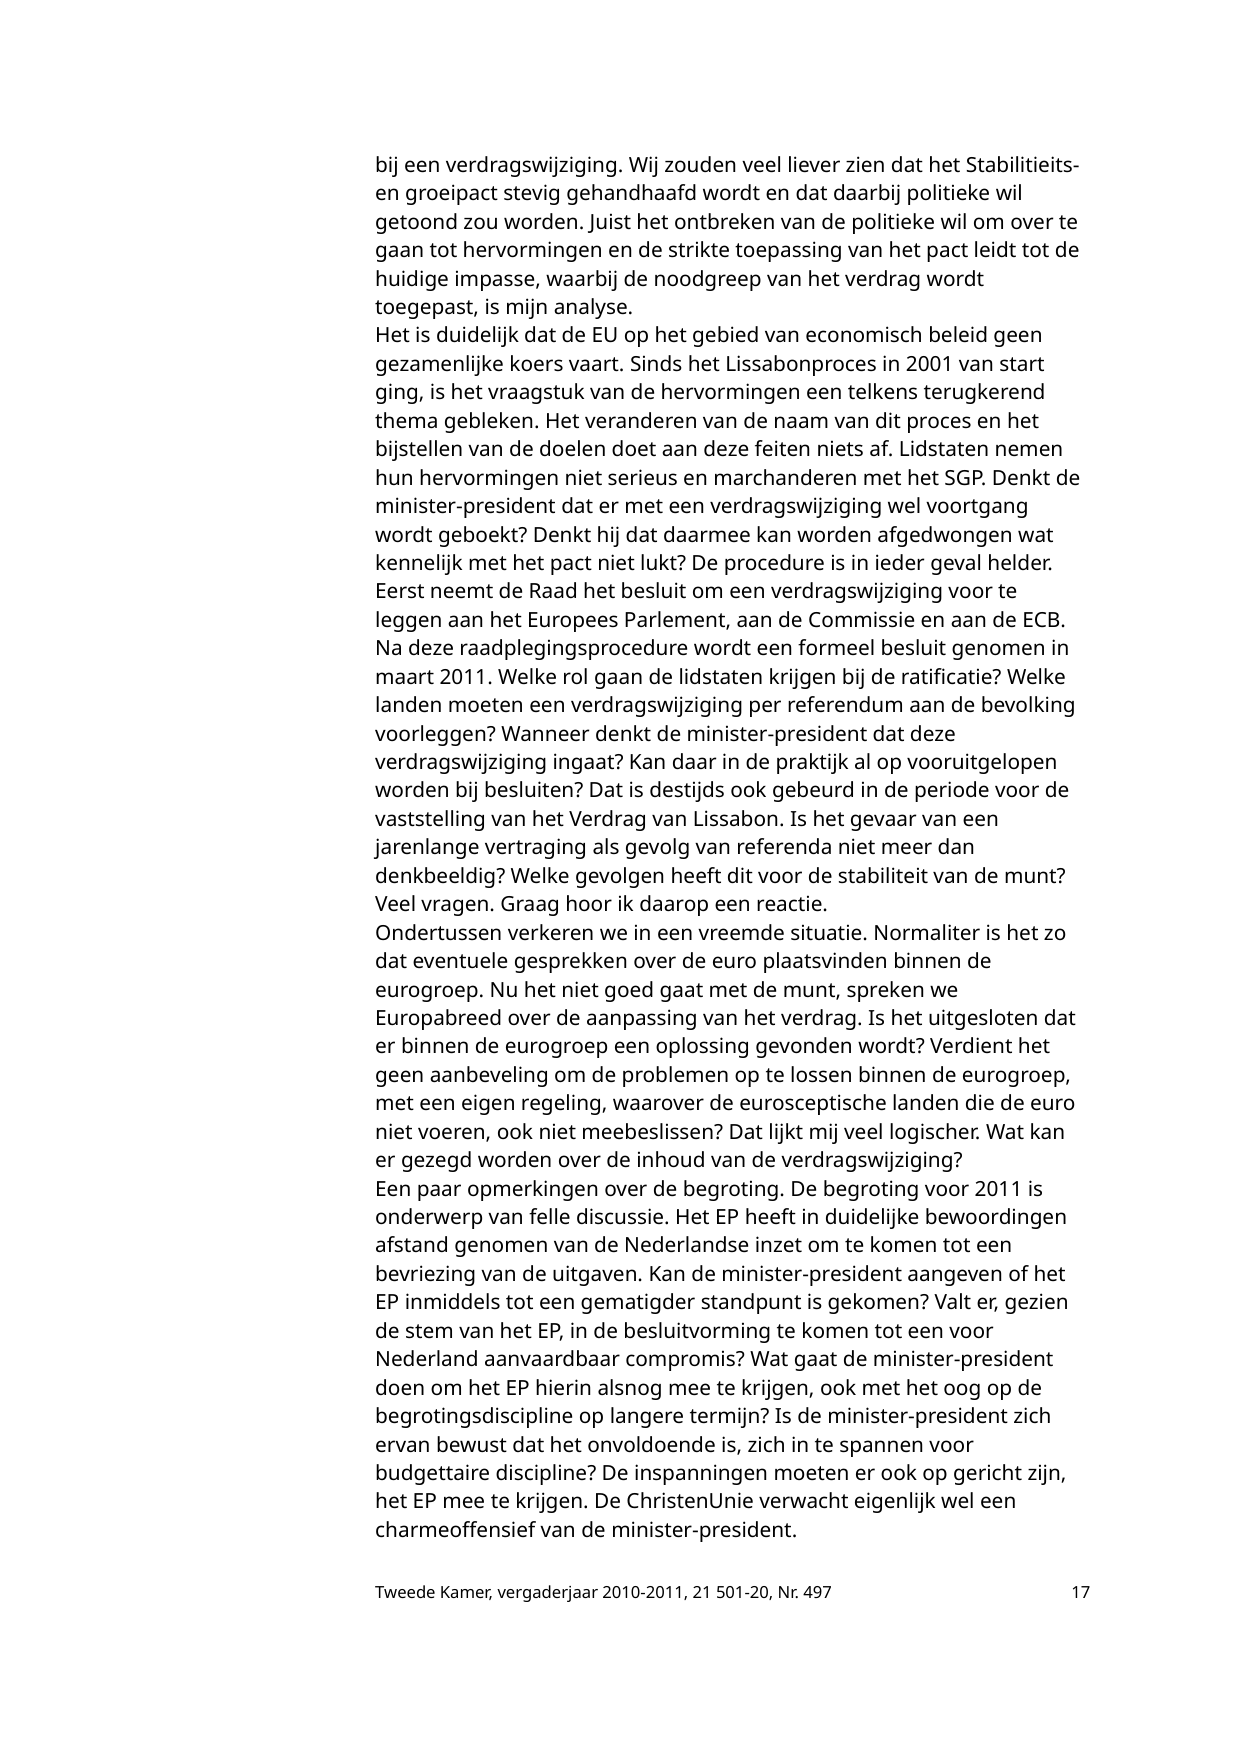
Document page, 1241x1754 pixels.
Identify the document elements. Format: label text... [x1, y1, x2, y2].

text Ondertussen verkeren we in een vreemde situatie. Normaliter is het zo dat eventuele gesprekken over de euro plaatsvinden binnen de eurogroep. Nu het niet goed gaat met de munt, spreken we Europabreed over de aanpassing van het verdrag. Is het uitgesloten dat er binnen de eurogroep een oplossing gevonden wordt? Verdient het geen aanbeveling om de problemen op te lossen binnen de eurogroep, met een eigen regeling, waarover de eurosceptische landen die de euro niet voeren, ook niet meebeslissen? Dat lijkt mij veel logischer. Wat kan er gezegd worden over de inhoud van de verdragswijziging? [375, 918, 1090, 1174]
text Het is duidelijk dat de EU op het gebied van economisch beleid geen gezamenlijke koers vaart. Sinds het Lissabonproces in 2001 van start ging, is het vraagstuk van de hervormingen een telkens terugkerend thema gebleken. Het veranderen van de naam van dit proces en het bijstellen van de doelen doet aan deze feiten niets af. Lidstaten nemen hun hervormingen niet serieus en marchanderen met het SGP. Denkt de minister-president dat er met een verdragswijziging wel voortgang wordt geboekt? Denkt hij dat daarmee kan worden afgedwongen wat kennelijk met het pact niet lukt? De procedure is in ieder geval helder. Eerst neemt de Raad het besluit om een verdragswijziging voor te leggen aan het Europees Parlement, aan de Commissie en aan de ECB. Na deze raadplegingsprocedure wordt een formeel besluit genomen in maart 2011. Welke rol gaan de lidstaten krijgen bij de ratificatie? Welke landen moeten een verdragswijziging per referendum aan de bevolking voorleggen? Wanneer denkt de minister-president dat deze verdragswijziging ingaat? Kan daar in de praktijk al op vooruitgelopen worden bij besluiten? Dat is destijds ook gebeurd in de periode voor de vaststelling van het Verdrag van Lissabon. Is het gevaar van een jarenlange vertraging als gevolg van referenda niet meer dan denkbeeldig? Welke gevolgen heeft dit voor de stabiliteit van de munt? Veel vragen. Graag hoor ik daarop een reactie. [375, 321, 1090, 918]
text Een paar opmerkingen over de begroting. De begroting voor 2011 is onderwerp van felle discussie. Het EP heeft in duidelijke bewoordingen afstand genomen van de Nederlandse inzet om te komen tot een bevriezing van de uitgaven. Kan de minister-president aangeven of het EP inmiddels tot een gematigder standpunt is gekomen? Valt er, gezien de stem van het EP, in de besluitvorming te komen tot een voor Nederland aanvaardbaar compromis? Wat gaat de minister-president doen om het EP hierin alsnog mee te krijgen, ook met het oog op de begrotingsdiscipline op langere termijn? Is de minister-president zich ervan bewust dat het onvoldoende is, zich in te spannen voor budgettaire discipline? De inspanningen moeten er ook op gericht zijn, het EP mee te krijgen. De ChristenUnie verwacht eigenlijk wel een charmeoffensief van de minister-president. [375, 1174, 1090, 1543]
text bij een verdragswijziging. Wij zouden veel liever zien dat het Stabilitieits- en groeipact stevig gehandhaafd wordt en dat daarbij politieke wil getoond zou worden. Juist het ontbreken van de politieke wil om over te gaan tot hervormingen en de strikte toepassing van het pact leidt tot de huidige impasse, waarbij de noodgreep van het verdrag wordt toegepast, is mijn analyse. [375, 150, 1090, 321]
